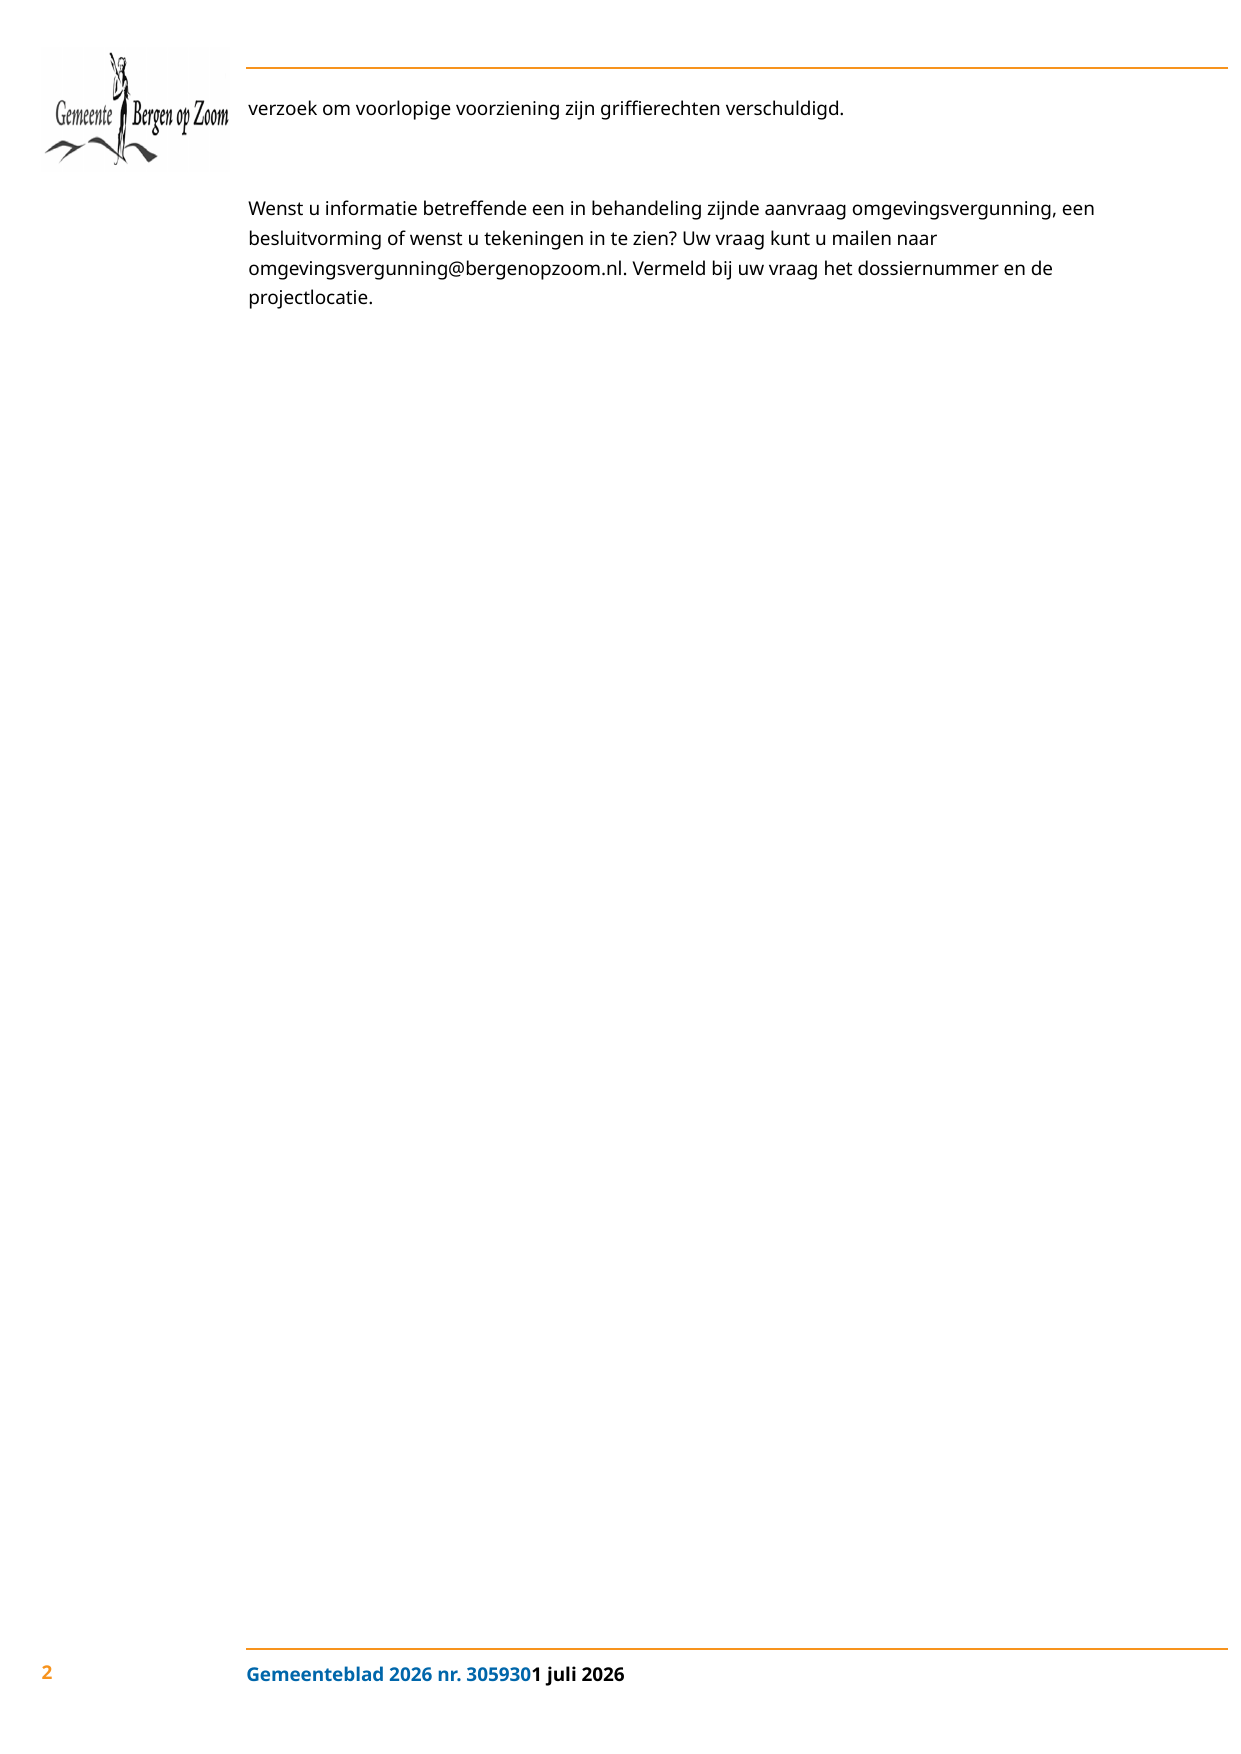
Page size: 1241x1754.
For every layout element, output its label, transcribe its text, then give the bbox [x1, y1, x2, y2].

picture [41, 47, 231, 172]
text verzoek om voorlopige voorziening zijn griffierechten verschuldigd. [248, 95, 1152, 121]
text Wenst u informatie betreffende een in behandeling zijnde aanvraag omgevingsvergunning, een besluitvorming of wenst u tekeningen in te zien? Uw vraag kunt u mailen naar omgevingsvergunning@bergenopzoom.nl. Vermeld bij uw vraag het dossiernummer en de projectlocatie. [248, 196, 1152, 310]
